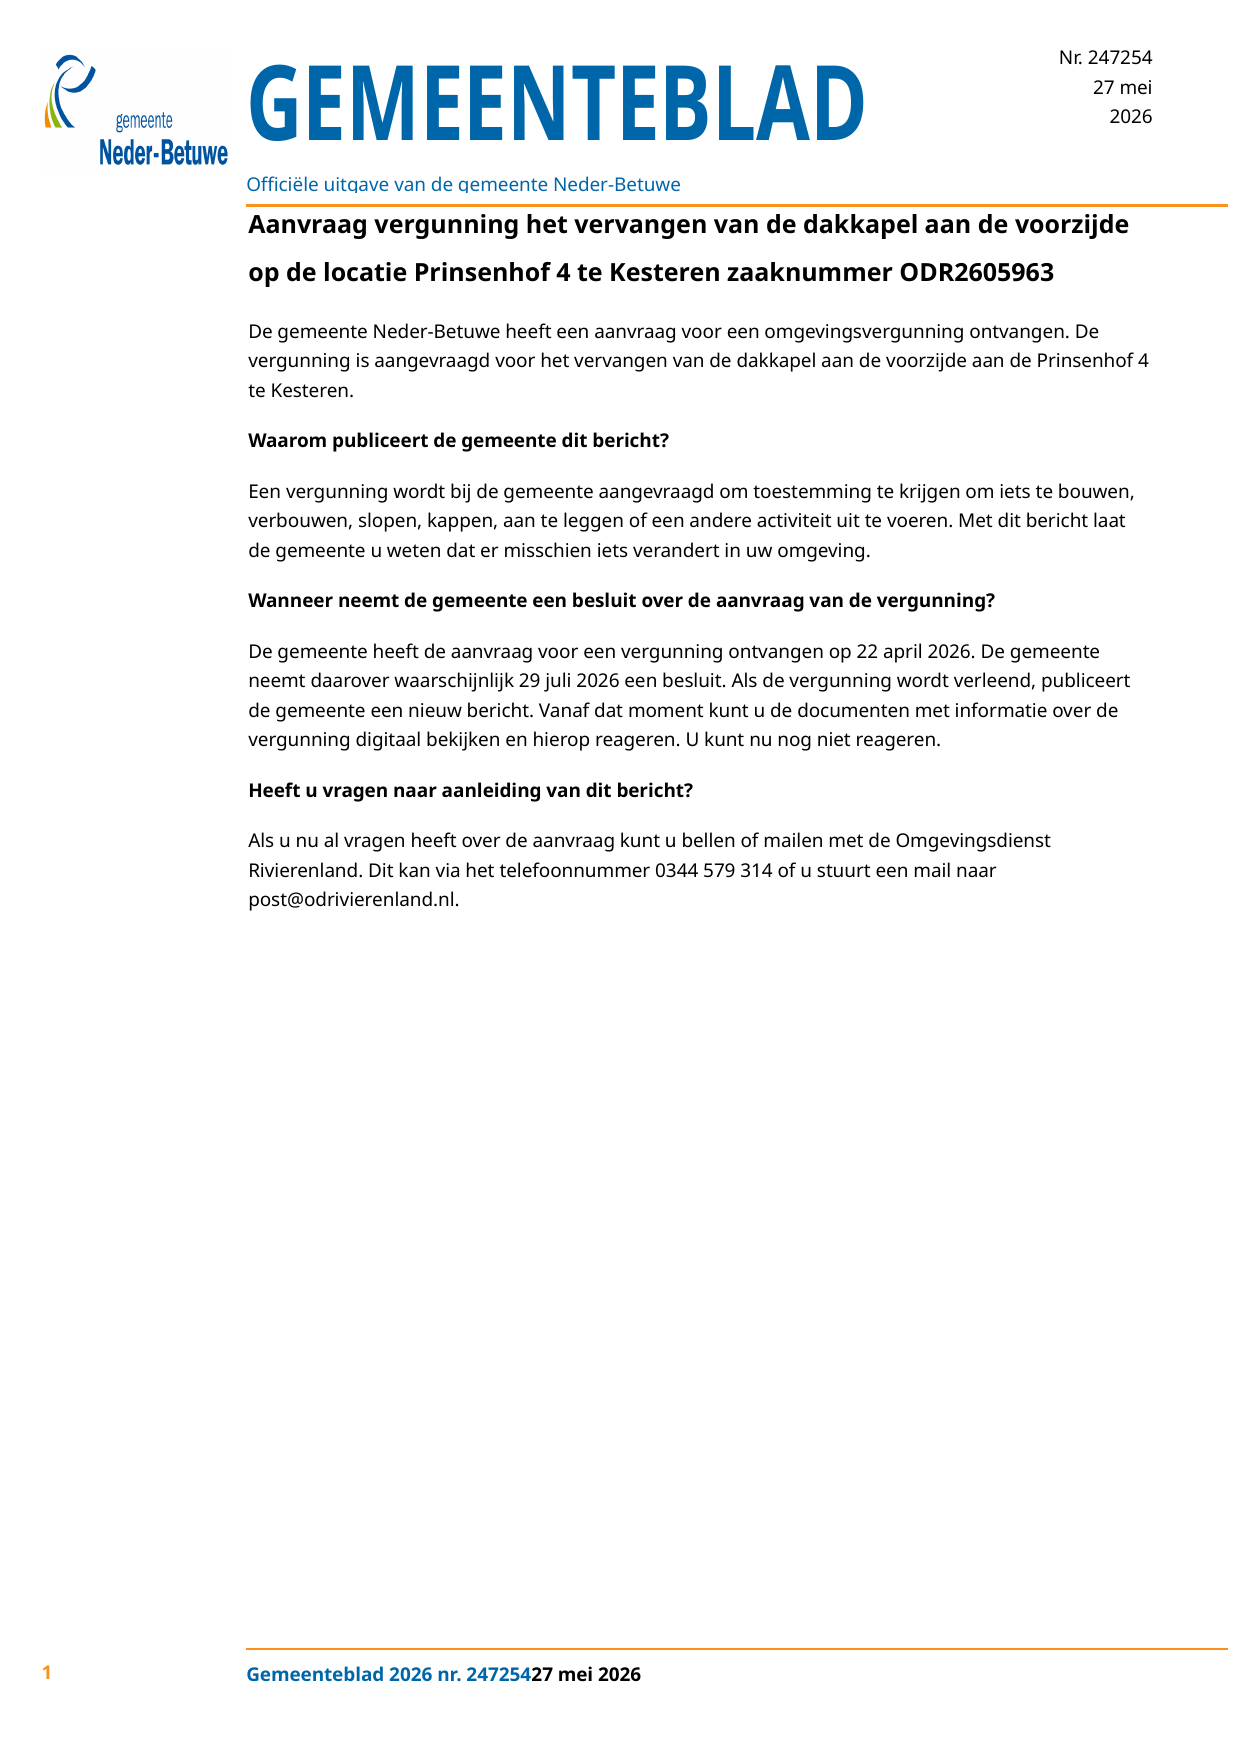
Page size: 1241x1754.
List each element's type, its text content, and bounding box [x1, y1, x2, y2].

text Waarom publiceert de gemeente dit bericht? [248, 427, 1152, 453]
text De gemeente Neder-Betuwe heeft een aanvraag voor een omgevingsvergunning ontvangen. De vergunning is aangevraagd voor het vervangen van de dakkapel aan de voorzijde aan de Prinsenhof 4 te Kesteren. [248, 318, 1152, 403]
text Aanvraag vergunning het vervangen van de dakkapel aan de voorzijde op de locatie Prinsenhof 4 te Kesteren zaaknummer ODR2605963 [248, 207, 1152, 288]
text De gemeente heeft de aanvraag voor een vergunning ontvangen op 22 april 2026. De gemeente neemt daarover waarschijnlijk 29 juli 2026 een besluit. Als de vergunning wordt verleend, publiceert de gemeente een nieuw bericht. Vanaf dat moment kunt u de documenten met informatie over de vergunning digitaal bekijken en hierop reageren. U kunt nu nog niet reageren. [248, 638, 1152, 752]
text Heeft u vragen naar aanleiding van dit bericht? [248, 777, 1152, 803]
text Wanneer neemt de gemeente een besluit over de aanvraag van de vergunning? [248, 587, 1152, 613]
text Een vergunning wordt bij de gemeente aangevraagd om toestemming te krijgen om iets te bouwen, verbouwen, slopen, kappen, aan te leggen of een andere activiteit uit te voeren. Met dit bericht laat de gemeente u weten dat er misschien iets verandert in uw omgeving. [248, 478, 1152, 563]
text Als u nu al vragen heeft over de aanvraag kunt u bellen of mailen met de Omgevingsdienst Rivierenland. Dit kan via het telefoonnummer 0344 579 314 of u stuurt een mail naar post@odrivierenland.nl. [248, 827, 1152, 912]
picture [41, 47, 231, 172]
